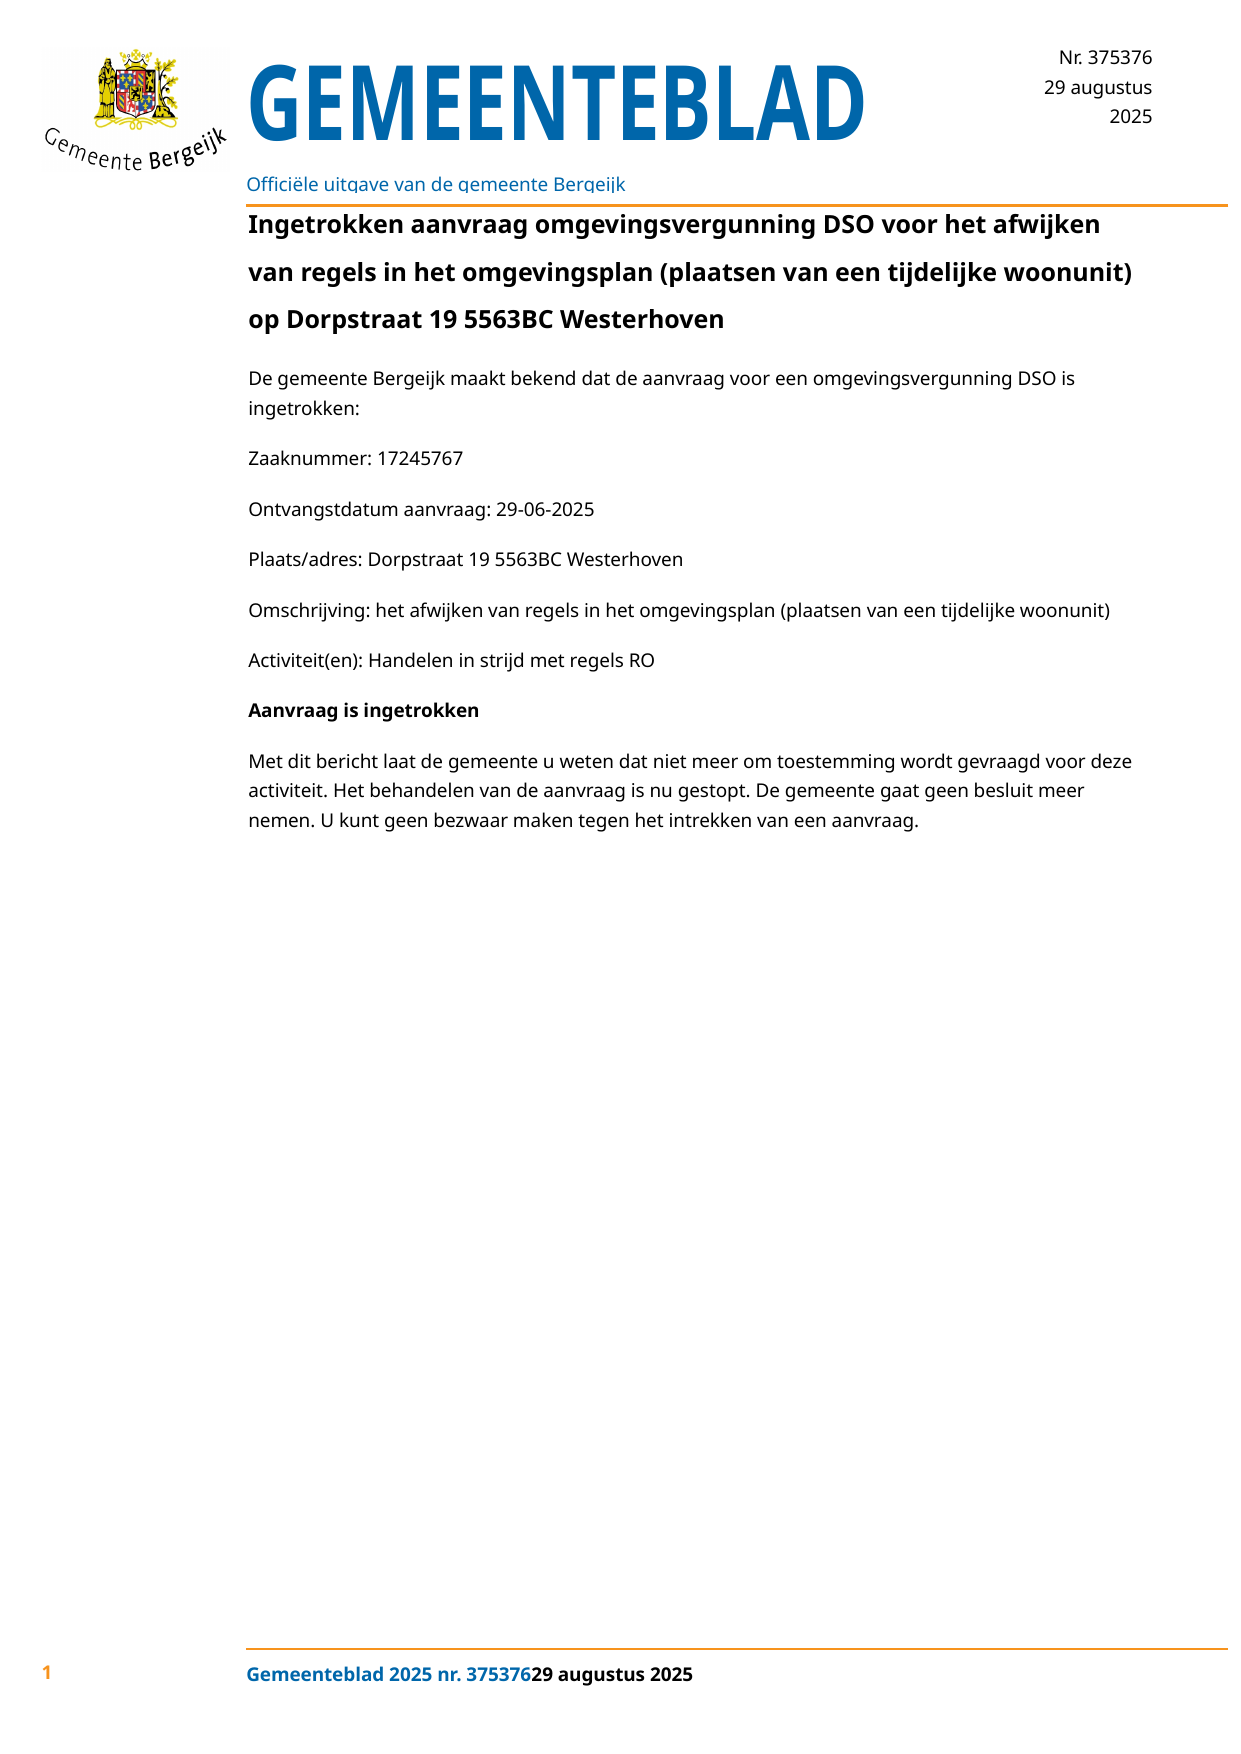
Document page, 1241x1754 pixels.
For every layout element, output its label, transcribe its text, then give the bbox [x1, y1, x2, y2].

text De gemeente Bergeijk maakt bekend dat de aanvraag voor een omgevingsvergunning DSO is ingetrokken: [248, 366, 1152, 421]
text Plaats/adres: Dorpstraat 19 5563BC Westerhoven [248, 546, 1152, 572]
picture [41, 47, 231, 172]
text Ontvangstdatum aanvraag: 29-06-2025 [248, 496, 1152, 522]
text Activiteit(en): Handelen in strijd met regels RO [248, 647, 1152, 673]
text Met dit bericht laat de gemeente u weten dat niet meer om toestemming wordt gevraagd voor deze activiteit. Het behandelen van de aanvraag is nu gestopt. De gemeente gaat geen besluit meer nemen. U kunt geen bezwaar maken tegen het intrekken van een aanvraag. [248, 748, 1152, 833]
text Omschrijving: het afwijken van regels in het omgevingsplan (plaatsen van een tijdelijke woonunit) [248, 597, 1152, 622]
text Ingetrokken aanvraag omgevingsvergunning DSO voor het afwijken van regels in het omgevingsplan (plaatsen van een tijdelijke woonunit) op Dorpstraat 19 5563BC Westerhoven [248, 207, 1152, 336]
text Zaaknummer: 17245767 [248, 446, 1152, 471]
text Aanvraag is ingetrokken [248, 698, 1152, 723]
